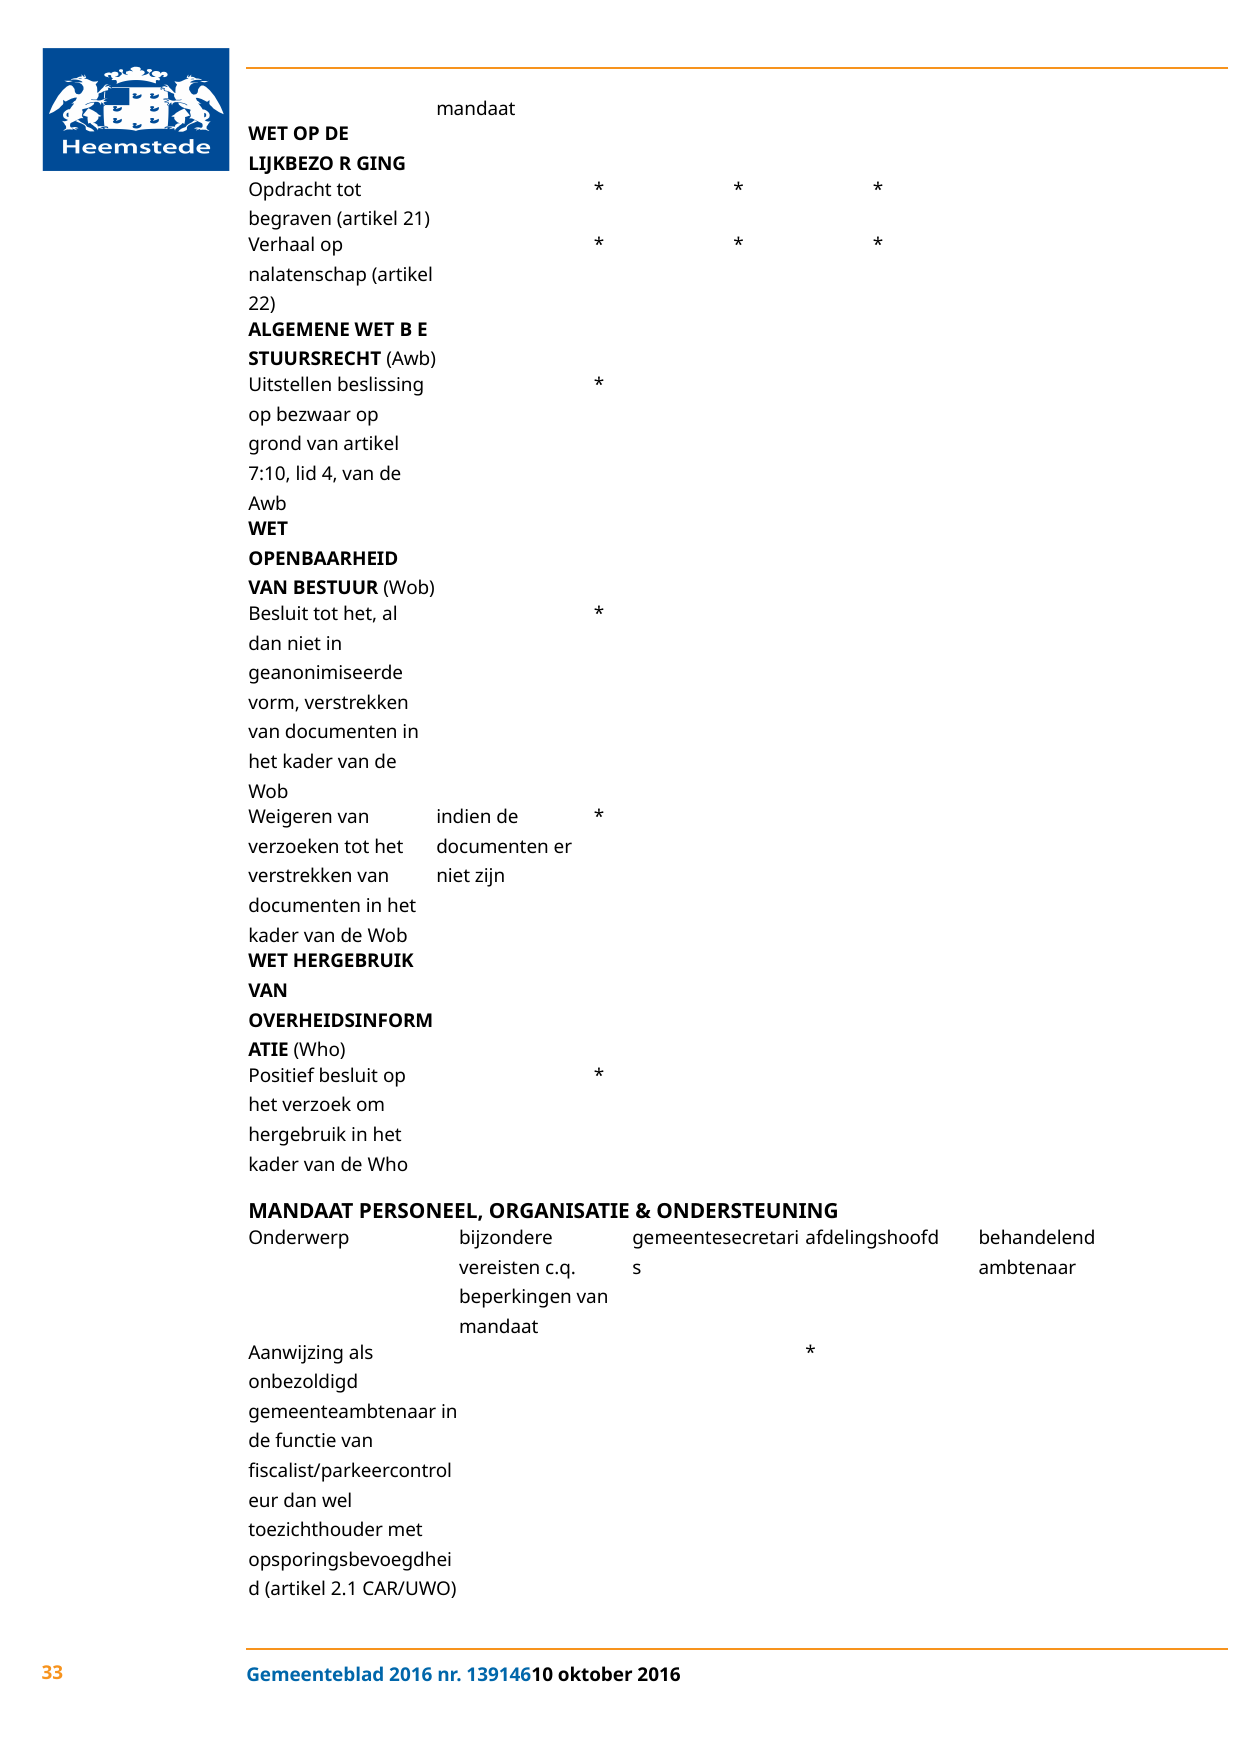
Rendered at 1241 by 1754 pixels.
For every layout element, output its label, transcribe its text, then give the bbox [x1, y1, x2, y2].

table_cell Opdracht tot begraven (artikel 21) [248, 176, 436, 231]
table_cell [1012, 600, 1152, 803]
table_cell [733, 121, 873, 176]
table_cell * [594, 600, 733, 803]
table_cell [594, 121, 733, 176]
table_cell [873, 121, 1012, 176]
table_cell Positief besluit op het verzoek om hergebruik in het kader van de Who [248, 1062, 436, 1177]
table_cell [436, 948, 594, 1062]
table_cell [594, 316, 733, 371]
table_header afdelingshoofd [805, 1224, 978, 1339]
table_cell * [733, 231, 873, 316]
table_cell [733, 948, 873, 1062]
table_cell [873, 515, 1012, 600]
table_cell [1012, 1062, 1152, 1177]
table_cell [1012, 176, 1152, 231]
table_header [594, 95, 733, 121]
table_cell ALGEMENE WET B E STUURSRECHT (Awb) [248, 316, 436, 371]
table_cell [436, 231, 594, 316]
table_cell * [594, 804, 733, 948]
table_cell * [594, 231, 733, 316]
table_cell [873, 600, 1012, 803]
table_cell [1012, 316, 1152, 371]
table_cell * [594, 1062, 733, 1177]
table_cell WET OP DE LIJKBEZO R GING [248, 121, 436, 176]
table_cell [436, 1062, 594, 1177]
table_cell Uitstellen beslissing op bezwaar op grond van artikel 7:10, lid 4, van de Awb [248, 371, 436, 515]
table_header gemeentesecretaris [632, 1224, 805, 1339]
table_cell WET HERGEBRUIK VAN OVERHEIDSINFORMATIE (Who) [248, 948, 436, 1062]
table_cell [873, 804, 1012, 948]
table_header mandaat [436, 95, 594, 121]
table_cell [733, 515, 873, 600]
table_cell [733, 316, 873, 371]
table_header [733, 95, 873, 121]
table_cell [873, 371, 1012, 515]
table_cell Besluit tot het, al dan niet in geanonimiseerde vorm, verstrekken van documenten in het kader van de Wob [248, 600, 436, 803]
table_cell [1012, 371, 1152, 515]
table_cell [733, 1062, 873, 1177]
table_cell [733, 600, 873, 803]
table_cell [733, 804, 873, 948]
table_cell [459, 1339, 632, 1601]
table_cell [632, 1339, 805, 1601]
table_header Onderwerp [248, 1224, 459, 1339]
table_cell Weigeren van verzoeken tot het verstrekken van documenten in het kader van de Wob [248, 804, 436, 948]
table_cell [873, 1062, 1012, 1177]
table_cell [436, 121, 594, 176]
table_cell Verhaal op nalatenschap (artikel 22) [248, 231, 436, 316]
table_cell * [873, 231, 1012, 316]
table_cell [594, 515, 733, 600]
table_cell [1012, 804, 1152, 948]
table_cell * [873, 176, 1012, 231]
table_cell [873, 316, 1012, 371]
table_cell indien de documenten er niet zijn [436, 804, 594, 948]
table_cell [1012, 231, 1152, 316]
table_cell [436, 371, 594, 515]
table_cell [1012, 515, 1152, 600]
table_cell [436, 176, 594, 231]
table_cell WET OPENBAARHEID VAN BESTUUR (Wob) [248, 515, 436, 600]
table_cell [1012, 948, 1152, 1062]
table_cell * [805, 1339, 978, 1601]
picture [41, 47, 231, 172]
table_cell [436, 316, 594, 371]
table_header behandelend ambtenaar [978, 1224, 1152, 1339]
table_cell Aanwijzing als onbezoldigd gemeenteambtenaar in de functie van fiscalist/parkeercontroleur dan wel toezichthouder met opsporingsbevoegdheid (artikel 2.1 CAR/UWO) [248, 1339, 459, 1601]
table_cell * [594, 371, 733, 515]
table_cell * [733, 176, 873, 231]
table_header [1012, 95, 1152, 121]
table_cell [733, 371, 873, 515]
table_cell [594, 948, 733, 1062]
text MANDAAT PERSONEEL, ORGANISATIE & ONDERSTEUNING [248, 1196, 1152, 1224]
table_cell [436, 600, 594, 803]
table_header bijzondere vereisten c.q. beperkingen van mandaat [459, 1224, 632, 1339]
table_header [248, 95, 436, 121]
table_header [873, 95, 1012, 121]
table_cell [436, 515, 594, 600]
table_cell [978, 1339, 1152, 1601]
table_cell [1012, 121, 1152, 176]
table_cell [873, 948, 1012, 1062]
table_cell * [594, 176, 733, 231]
